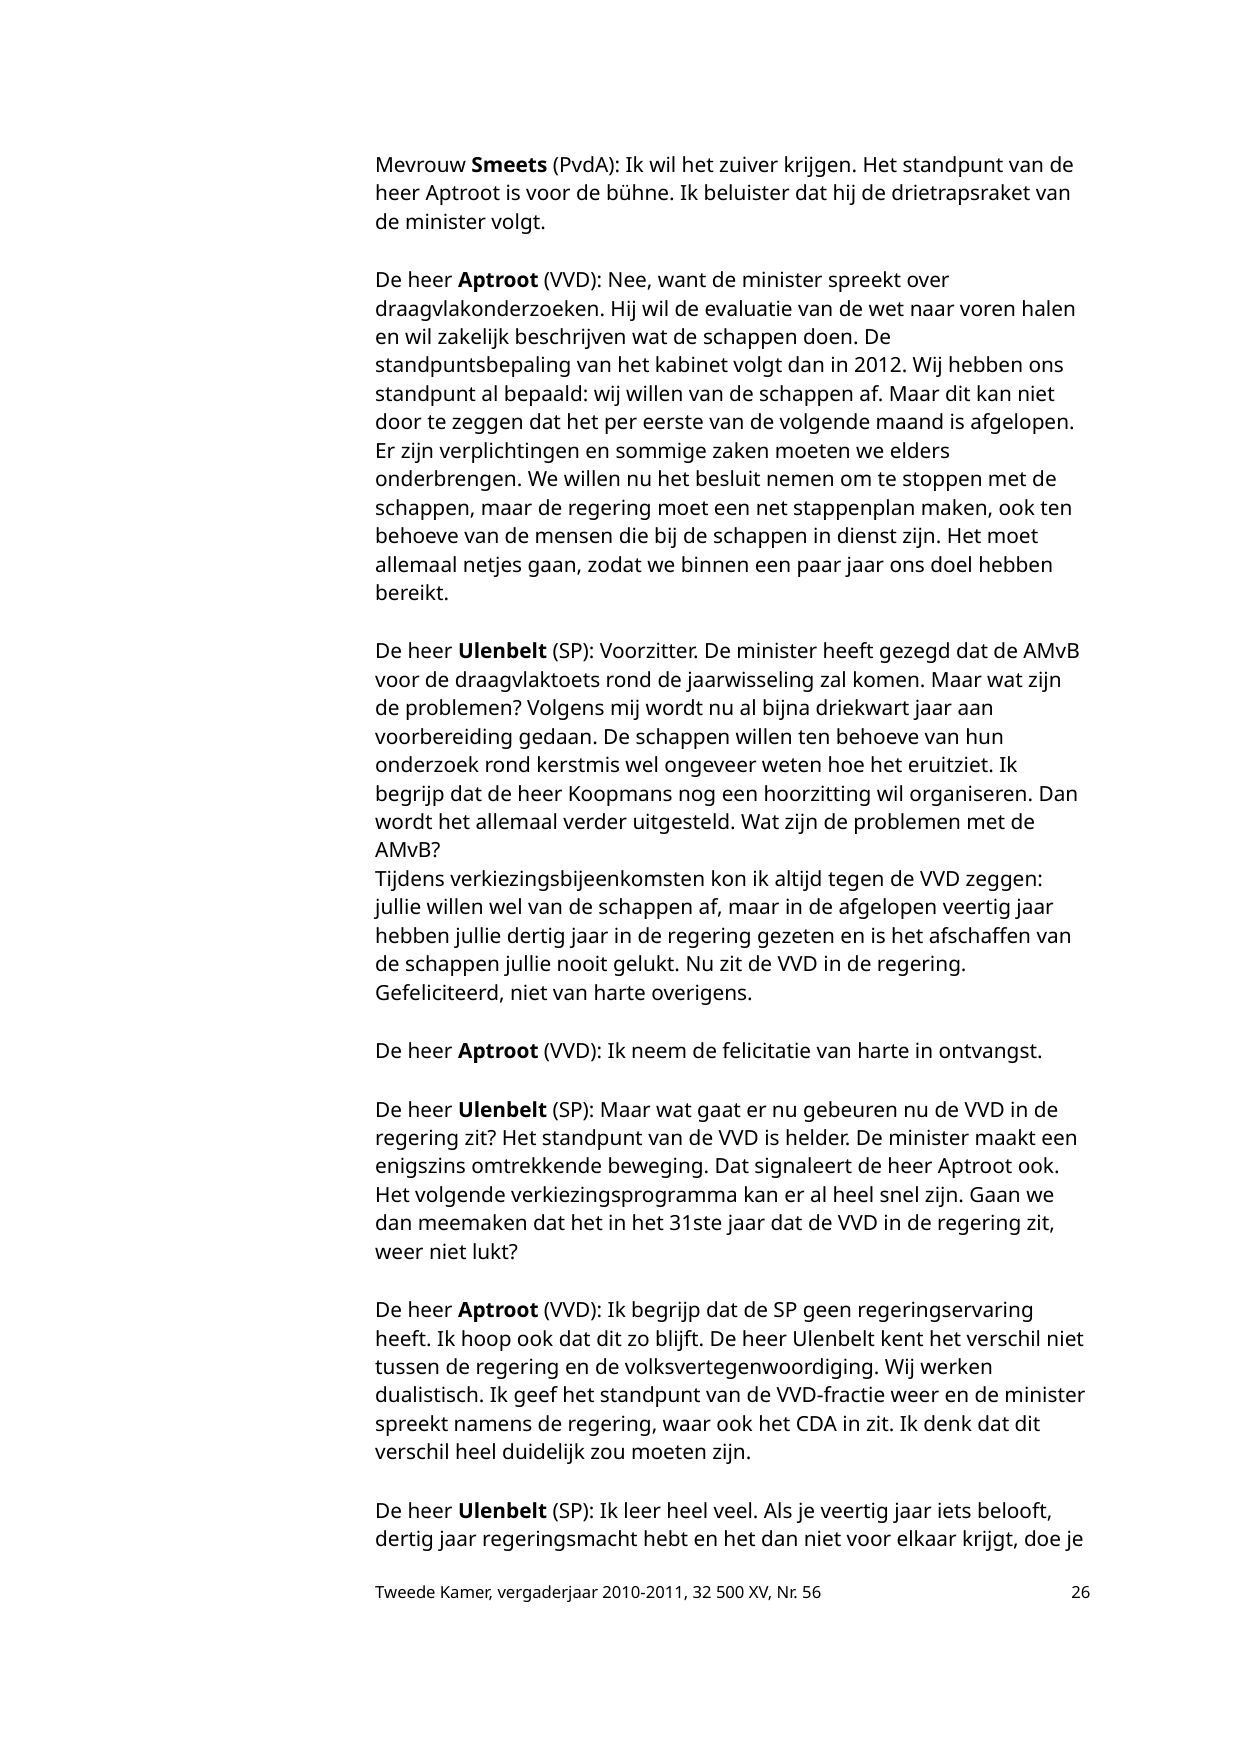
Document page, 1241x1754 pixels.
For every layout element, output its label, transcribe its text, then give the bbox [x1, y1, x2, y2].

text Mevrouw Smeets (PvdA): Ik wil het zuiver krijgen. Het standpunt van de heer Aptroot is voor de bühne. Ik beluister dat hij de drietrapsraket van de minister volgt. [375, 150, 1090, 235]
text De heer Aptroot (VVD): Ik neem de felicitatie van harte in ontvangst. [375, 1036, 1090, 1065]
text De heer Ulenbelt (SP): Maar wat gaat er nu gebeuren nu de VVD in de regering zit? Het standpunt van de VVD is helder. De minister maakt een enigszins omtrekkende beweging. Dat signaleert de heer Aptroot ook. Het volgende verkiezingsprogramma kan er al heel snel zijn. Gaan we dan meemaken dat het in het 31ste jaar dat de VVD in de regering zit, weer niet lukt? [375, 1095, 1090, 1265]
text Tijdens verkiezingsbijeenkomsten kon ik altijd tegen de VVD zeggen: jullie willen wel van de schappen af, maar in de afgelopen veertig jaar hebben jullie dertig jaar in de regering gezeten en is het afschaffen van de schappen jullie nooit gelukt. Nu zit de VVD in de regering. Gefeliciteerd, niet van harte overigens. [375, 864, 1090, 1006]
text De heer Ulenbelt (SP): Ik leer heel veel. Als je veertig jaar iets belooft, dertig jaar regeringsmacht hebt en het dan niet voor elkaar krijgt, doe je [375, 1496, 1090, 1553]
text De heer Ulenbelt (SP): Voorzitter. De minister heeft gezegd dat de AMvB voor de draagvlaktoets rond de jaarwisseling zal komen. Maar wat zijn de problemen? Volgens mij wordt nu al bijna driekwart jaar aan voorbereiding gedaan. De schappen willen ten behoeve van hun onderzoek rond kerstmis wel ongeveer weten hoe het eruitziet. Ik begrijp dat de heer Koopmans nog een hoorzitting wil organiseren. Dan wordt het allemaal verder uitgesteld. Wat zijn de problemen met de AMvB? [375, 637, 1090, 864]
text De heer Aptroot (VVD): Ik begrijp dat de SP geen regeringservaring heeft. Ik hoop ook dat dit zo blijft. De heer Ulenbelt kent het verschil niet tussen de regering en de volksvertegenwoordiging. Wij werken dualistisch. Ik geef het standpunt van de VVD-fractie weer en de minister spreekt namens de regering, waar ook het CDA in zit. Ik denk dat dit verschil heel duidelijk zou moeten zijn. [375, 1295, 1090, 1466]
text De heer Aptroot (VVD): Nee, want de minister spreekt over draagvlakonderzoeken. Hij wil de evaluatie van de wet naar voren halen en wil zakelijk beschrijven wat de schappen doen. De standpuntsbepaling van het kabinet volgt dan in 2012. Wij hebben ons standpunt al bepaald: wij willen van de schappen af. Maar dit kan niet door te zeggen dat het per eerste van de volgende maand is afgelopen. Er zijn verplichtingen en sommige zaken moeten we elders onderbrengen. We willen nu het besluit nemen om te stoppen met de schappen, maar de regering moet een net stappenplan maken, ook ten behoeve van de mensen die bij de schappen in dienst zijn. Het moet allemaal netjes gaan, zodat we binnen een paar jaar ons doel hebben bereikt. [375, 265, 1090, 607]
